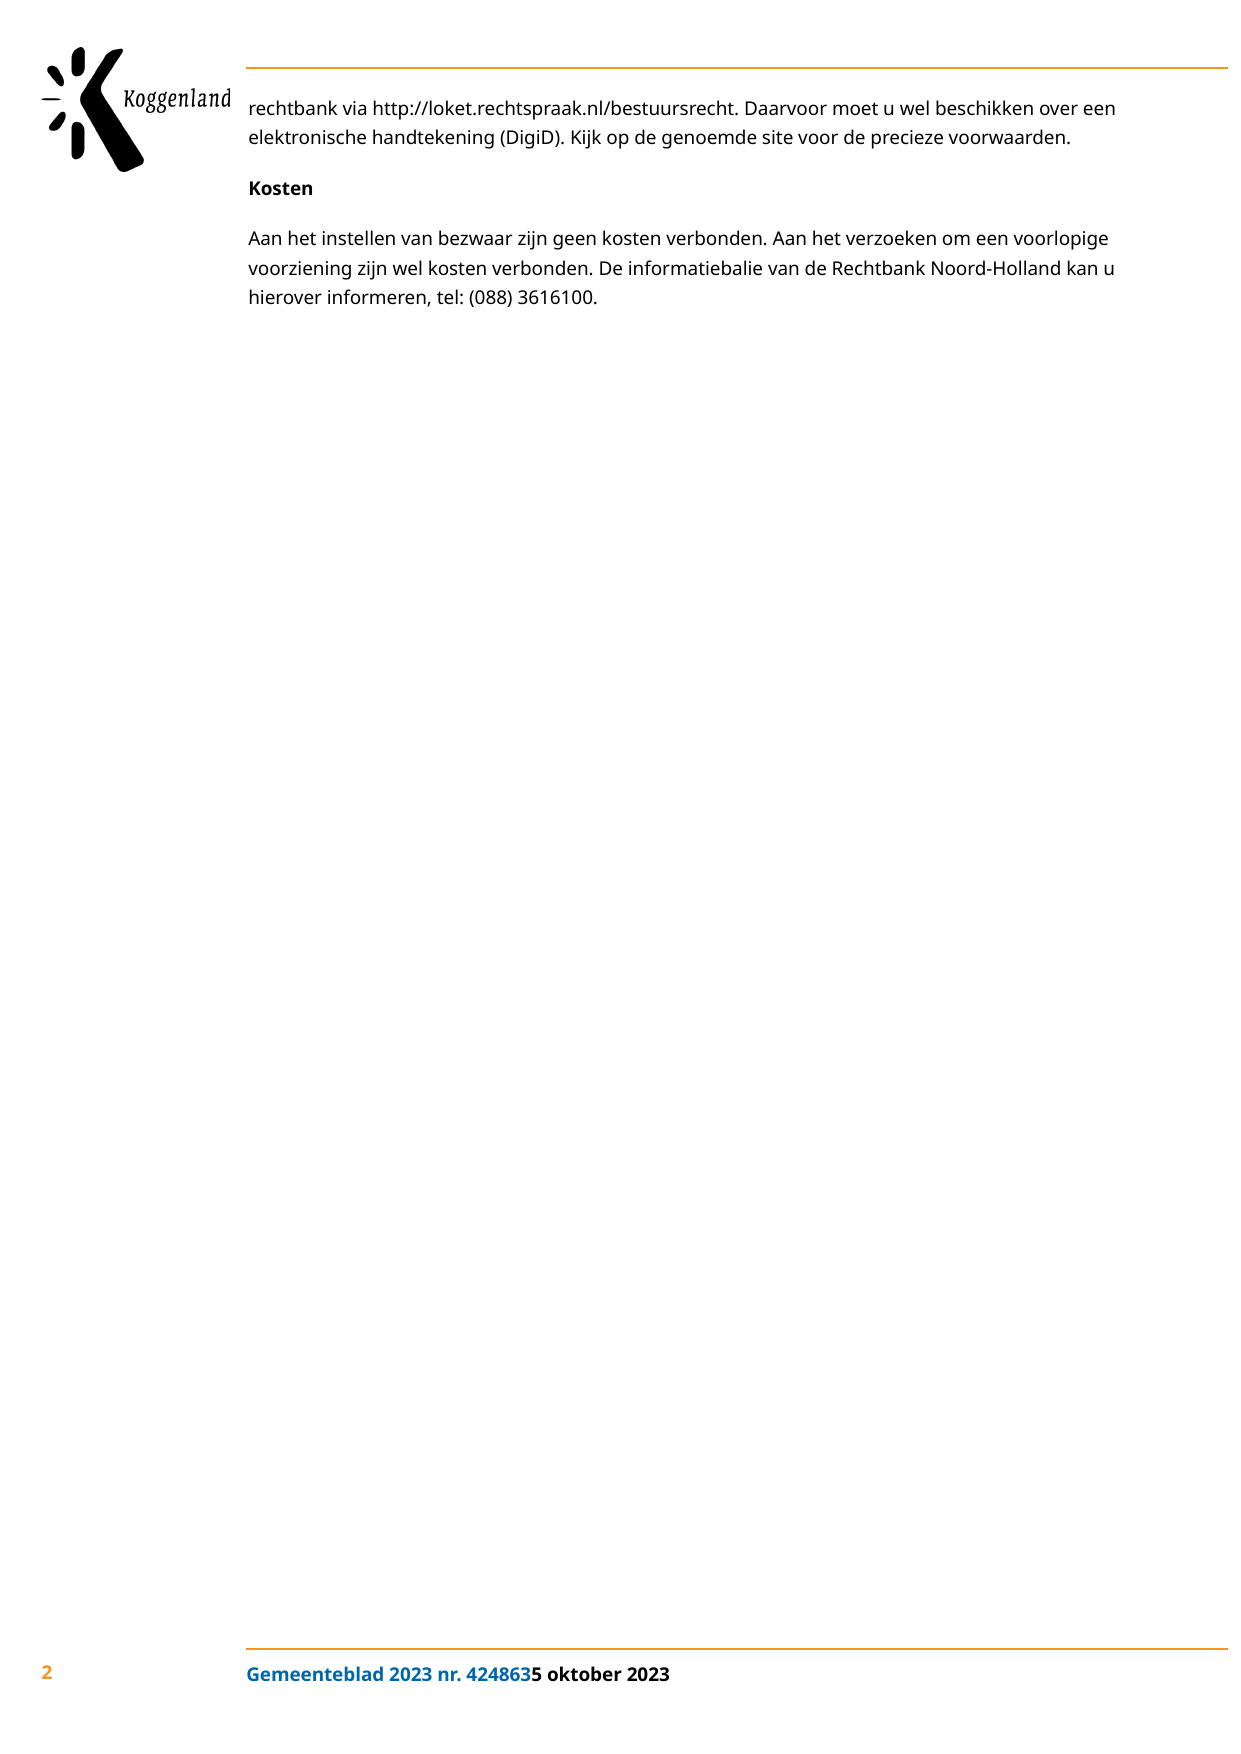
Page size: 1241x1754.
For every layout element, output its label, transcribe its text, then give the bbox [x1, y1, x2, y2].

text rechtbank via http://loket.rechtspraak.nl/bestuursrecht. Daarvoor moet u wel beschikken over een elektronische handtekening (DigiD). Kijk op de genoemde site voor de precieze voorwaarden. [248, 95, 1152, 150]
picture [41, 47, 231, 172]
text Aan het instellen van bezwaar zijn geen kosten verbonden. Aan het verzoeken om een voorlopige voorziening zijn wel kosten verbonden. De informatiebalie van de Rechtbank Noord-Holland kan u hierover informeren, tel: (088) 3616100. [248, 225, 1152, 310]
text Kosten [248, 175, 1152, 201]
